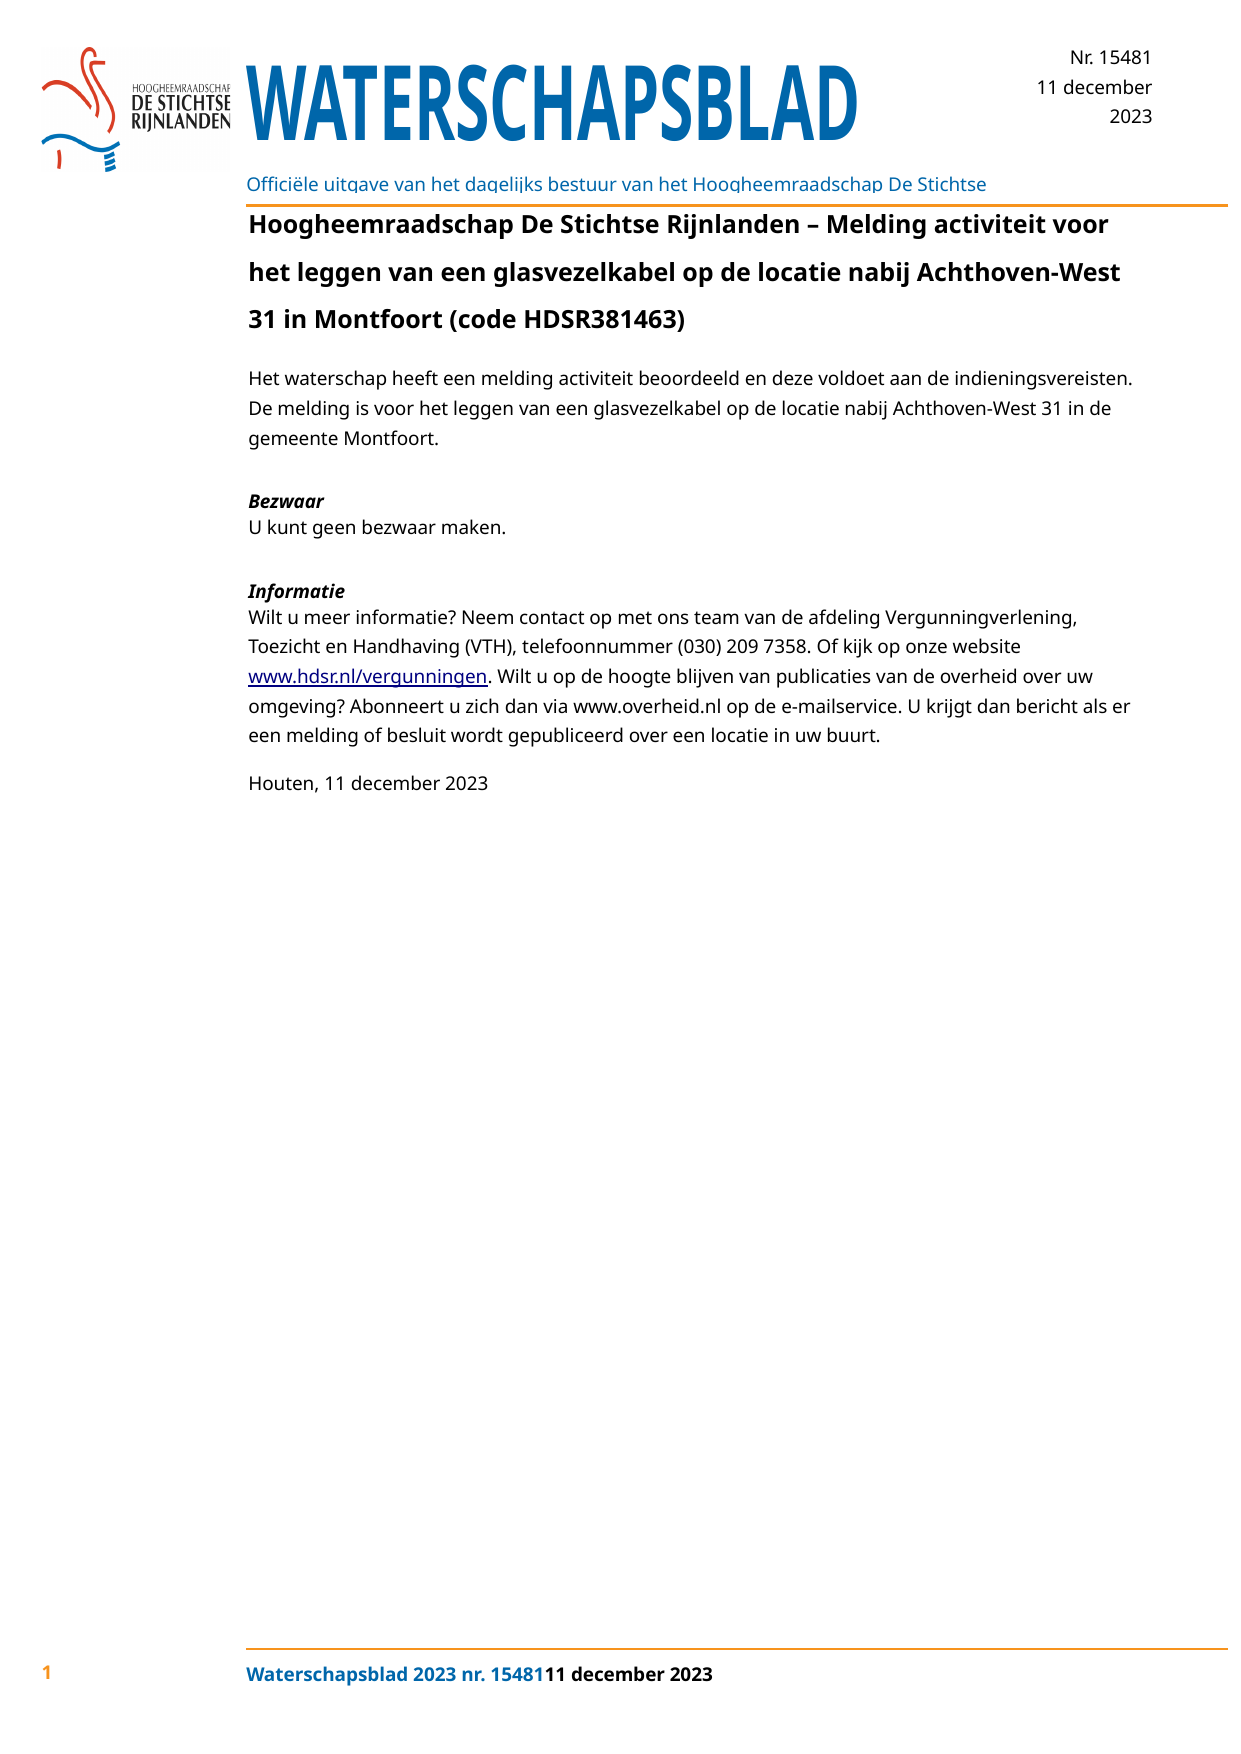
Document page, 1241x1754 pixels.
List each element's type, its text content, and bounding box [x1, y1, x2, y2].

text Hoogheemraadschap De Stichtse Rijnlanden – Melding activiteit voor het leggen van een glasvezelkabel op de locatie nabij Achthoven-West 31 in Montfoort (code HDSR381463) [248, 207, 1152, 336]
text Wilt u meer informatie? Neem contact op met ons team van de afdeling Vergunningverlening, Toezicht en Handhaving (VTH), telefoonnummer (030) 209 7358. Of kijk op onze website www.hdsr.nl/vergunningen. Wilt u op de hoogte blijven van publicaties van de overheid over uw omgeving? Abonneert u zich dan via www.overheid.nl op de e-mailservice. U krijgt dan bericht als er een melding of besluit wordt gepubliceerd over een locatie in uw buurt. [248, 604, 1152, 748]
text Bezwaar [248, 489, 1152, 514]
picture [41, 47, 231, 172]
text Informatie [248, 578, 1152, 604]
text U kunt geen bezwaar maken. [248, 514, 1152, 540]
text Houten, 11 december 2023 [248, 770, 1152, 796]
text Het waterschap heeft een melding activiteit beoordeeld en deze voldoet aan de indieningsvereisten. De melding is voor het leggen van een glasvezelkabel op de locatie nabij Achthoven-West 31 in de gemeente Montfoort. [248, 366, 1152, 450]
